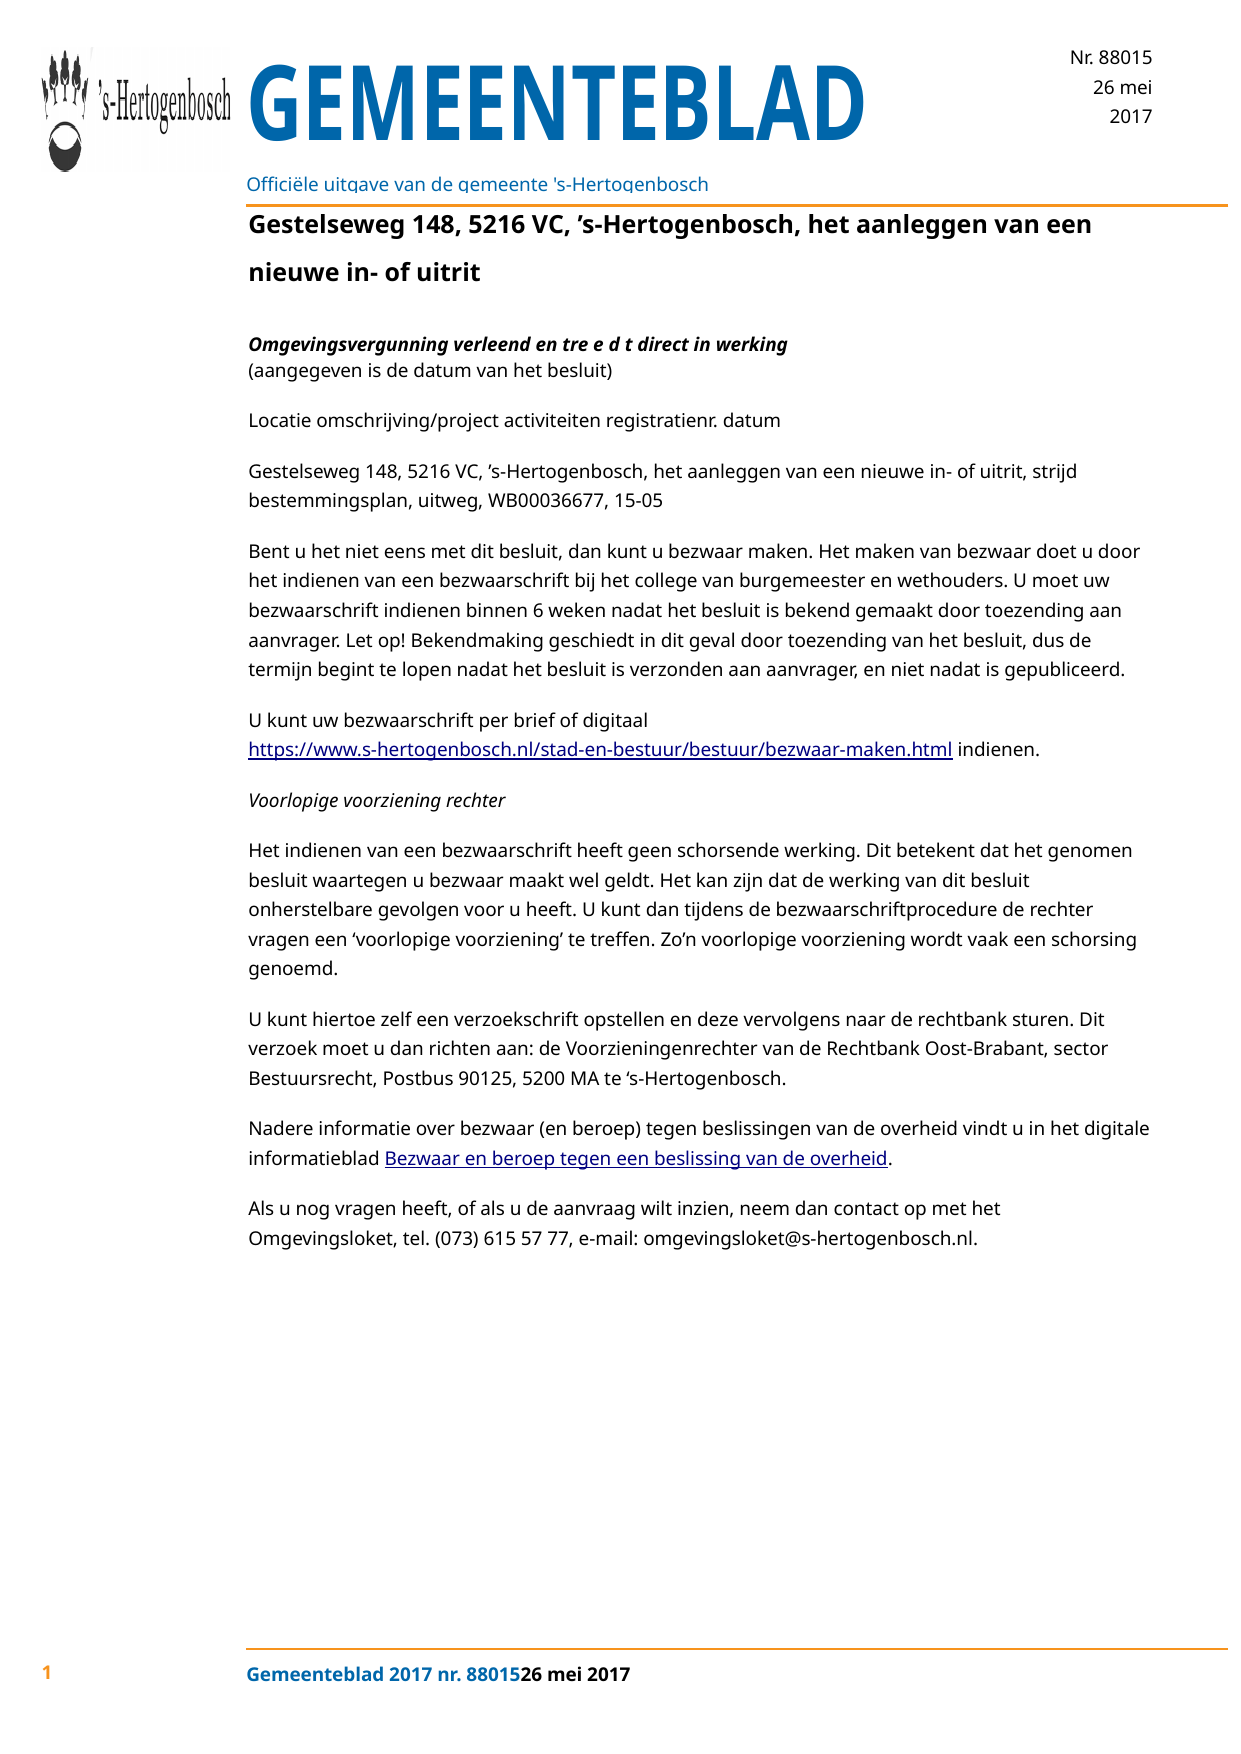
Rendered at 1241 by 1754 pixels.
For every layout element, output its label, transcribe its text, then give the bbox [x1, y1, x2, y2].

text Voorlopige voorziening rechter [248, 787, 1152, 812]
text U kunt hiertoe zelf een verzoekschrift opstellen en deze vervolgens naar de rechtbank sturen. Dit verzoek moet u dan richten aan: de Voorzieningenrechter van de Rechtbank Oost-Brabant, sector Bestuursrecht, Postbus 90125, 5200 MA te ‘s-Hertogenbosch. [248, 1006, 1152, 1091]
text Als u nog vragen heeft, of als u de aanvraag wilt inzien, neem dan contact op met het Omgevingsloket, tel. (073) 615 57 77, e-mail: omgevingsloket@s-hertogenbosch.nl. [248, 1196, 1152, 1251]
text Locatie omschrijving/project activiteiten registratienr. datum [248, 408, 1152, 433]
text Bent u het niet eens met dit besluit, dan kunt u bezwaar maken. Het maken van bezwaar doet u door het indienen van een bezwaarschrift bij het college van burgemeester en wethouders. U moet uw bezwaarschrift indienen binnen 6 weken nadat het besluit is bekend gemaakt door toezending aan aanvrager. Let op! Bekendmaking geschiedt in dit geval door toezending van het besluit, dus de termijn begint te lopen nadat het besluit is verzonden aan aanvrager, en niet nadat is gepubliceerd. [248, 538, 1152, 682]
text U kunt uw bezwaarschrift per brief of digitaal https://www.s-hertogenbosch.nl/stad-en-bestuur/bestuur/bezwaar-maken.html indienen. [248, 707, 1152, 762]
text Gestelseweg 148, 5216 VC, ’s-Hertogenbosch, het aanleggen van een nieuwe in- of uitrit, strijd bestemmingsplan, uitweg, WB00036677, 15-05 [248, 458, 1152, 513]
text Nadere informatie over bezwaar (en beroep) tegen beslissingen van de overheid vindt u in het digitale informatieblad Bezwaar en beroep tegen een beslissing van de overheid. [248, 1116, 1152, 1171]
text (aangegeven is de datum van het besluit) [248, 357, 1152, 383]
text Het indienen van een bezwaarschrift heeft geen schorsende werking. Dit betekent dat het genomen besluit waartegen u bezwaar maakt wel geldt. Het kan zijn dat de werking van dit besluit onherstelbare gevolgen voor u heeft. U kunt dan tijdens de bezwaarschriftprocedure de rechter vragen een ‘voorlopige voorziening’ te treffen. Zo’n voorlopige voorziening wordt vaak een schorsing genoemd. [248, 837, 1152, 981]
picture [41, 47, 231, 172]
text Gestelseweg 148, 5216 VC, ’s-Hertogenbosch, het aanleggen van een nieuwe in- of uitrit [248, 207, 1152, 288]
text Omgevingsvergunning verleend en tre e d t direct in werking [248, 331, 1152, 357]
